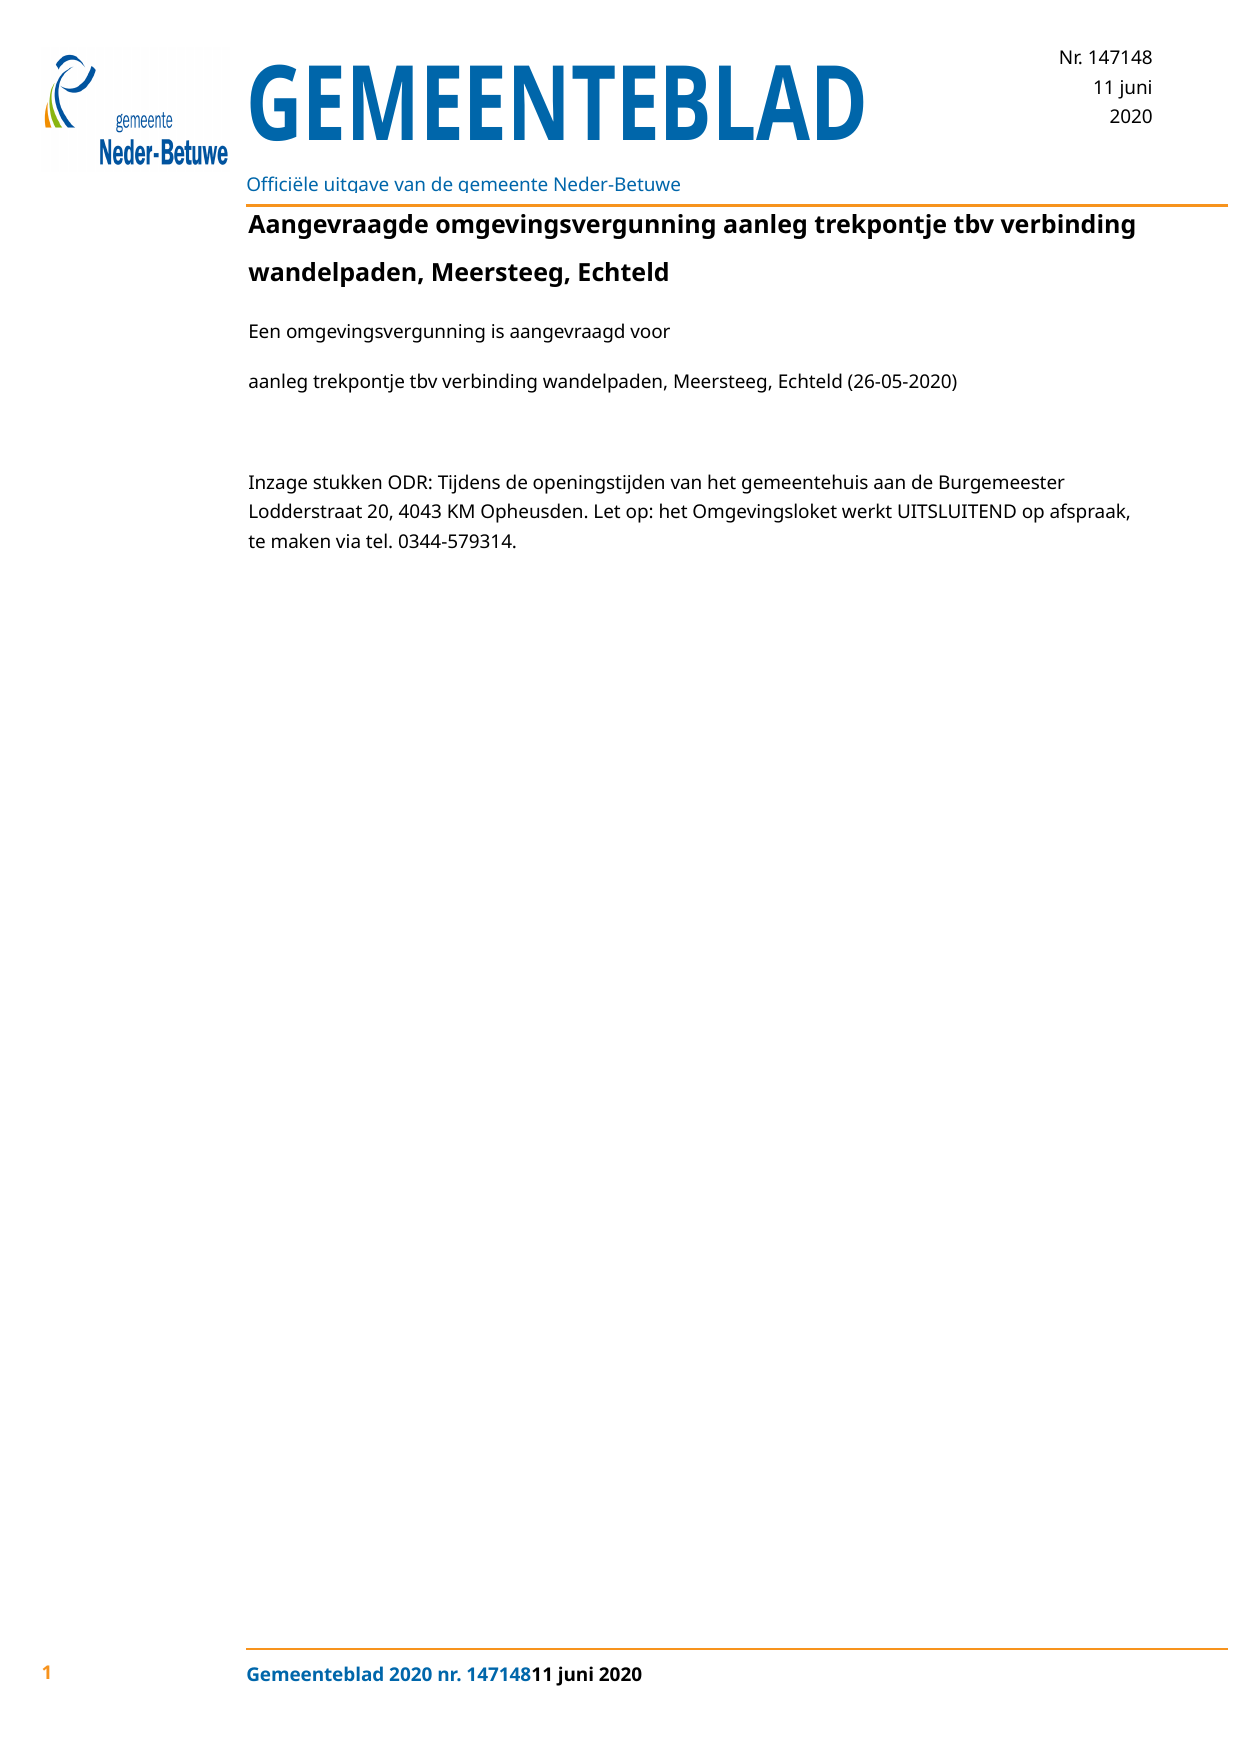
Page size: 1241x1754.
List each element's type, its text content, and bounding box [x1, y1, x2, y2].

text Een omgevingsvergunning is aangevraagd voor [248, 318, 1152, 344]
text Aangevraagde omgevingsvergunning aanleg trekpontje tbv verbinding wandelpaden, Meersteeg, Echteld [248, 207, 1152, 288]
text aanleg trekpontje tbv verbinding wandelpaden, Meersteeg, Echteld (26-05-2020) [248, 368, 1152, 394]
text Inzage stukken ODR: Tijdens de openingstijden van het gemeentehuis aan de Burgemeester Lodderstraat 20, 4043 KM Opheusden. Let op: het Omgevingsloket werkt UITSLUITEND op afspraak, te maken via tel. 0344-579314. [248, 469, 1152, 554]
picture [41, 47, 231, 172]
